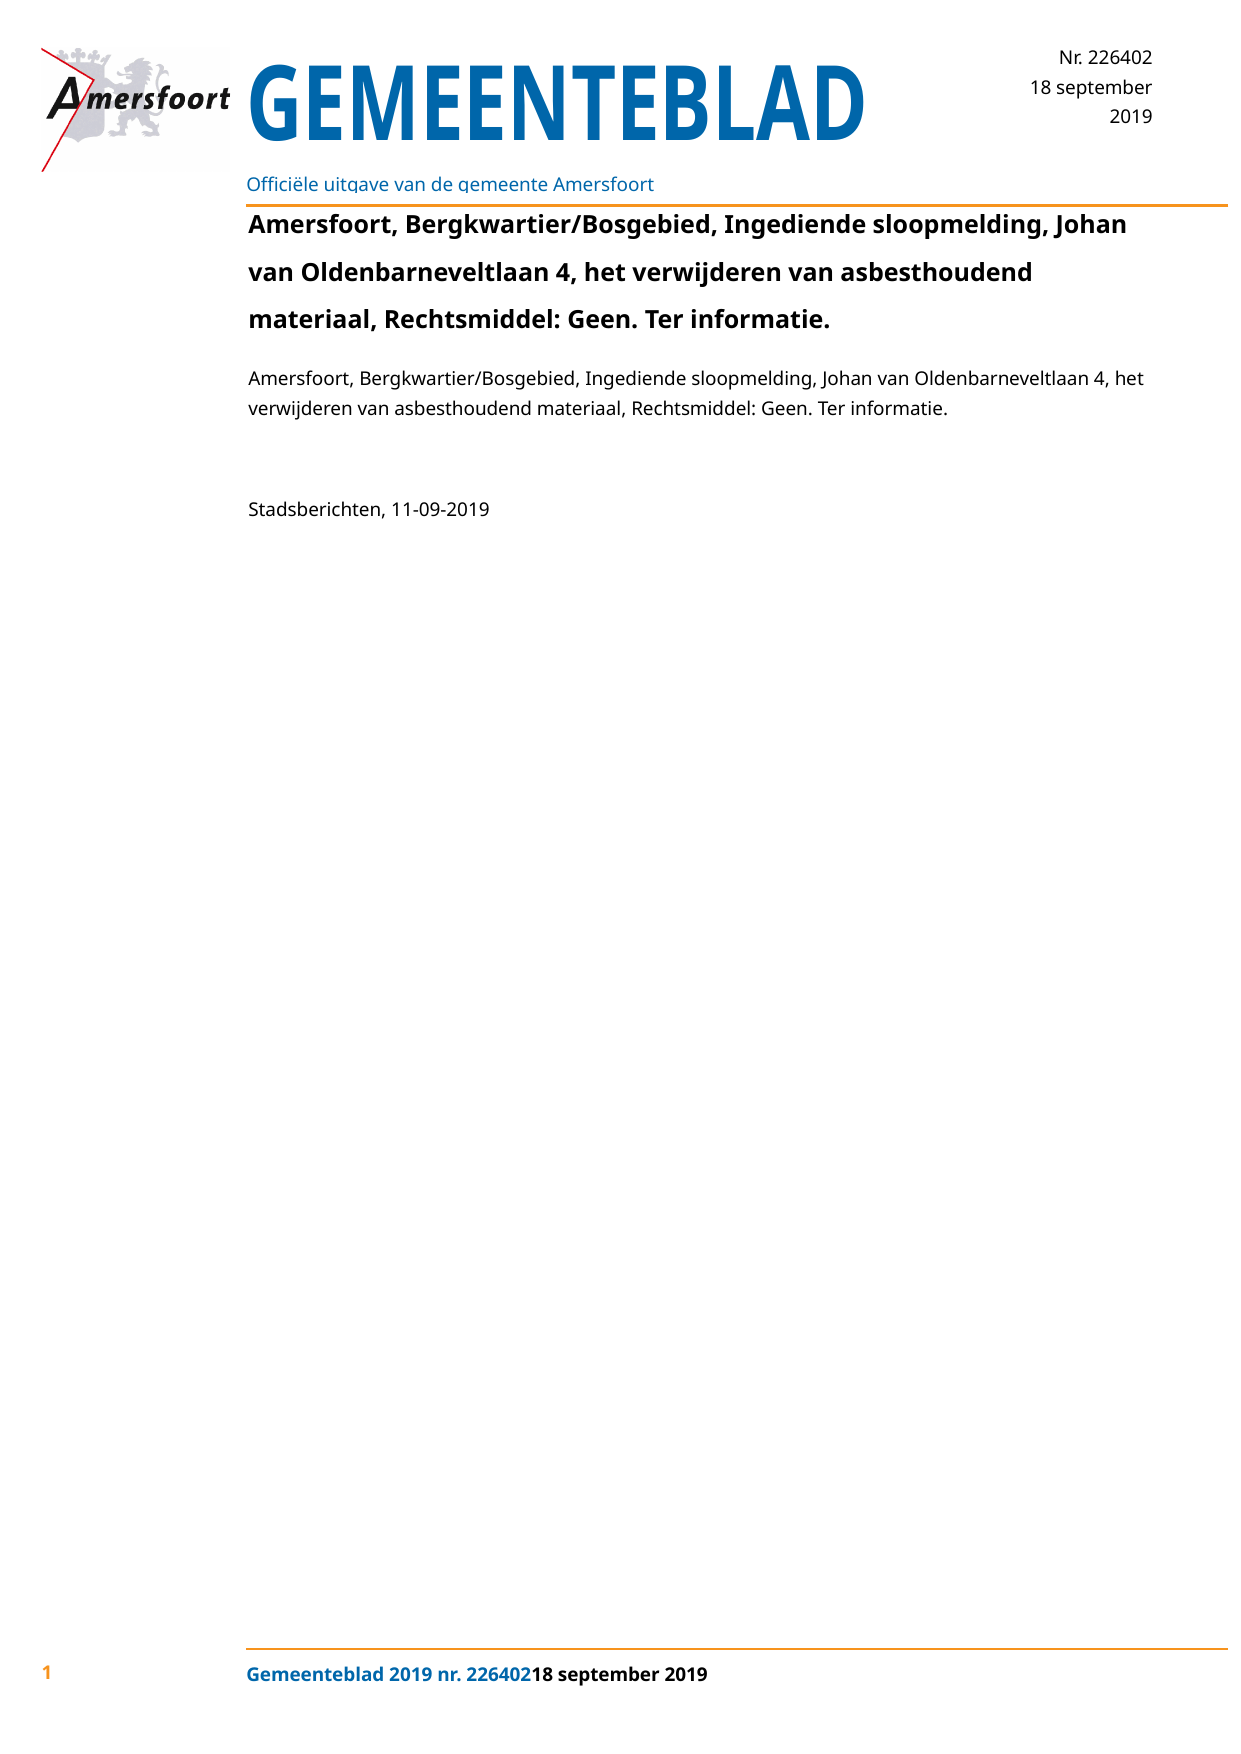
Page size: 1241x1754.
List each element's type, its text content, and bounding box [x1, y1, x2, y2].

text Amersfoort, Bergkwartier/Bosgebied, Ingediende sloopmelding, Johan van Oldenbarneveltlaan 4, het verwijderen van asbesthoudend materiaal, Rechtsmiddel: Geen. Ter informatie. [248, 207, 1152, 336]
text Amersfoort, Bergkwartier/Bosgebied, Ingediende sloopmelding, Johan van Oldenbarneveltlaan 4, het verwijderen van asbesthoudend materiaal, Rechtsmiddel: Geen. Ter informatie. [248, 366, 1152, 421]
picture [41, 47, 231, 172]
text Stadsberichten, 11-09-2019 [248, 496, 1152, 522]
